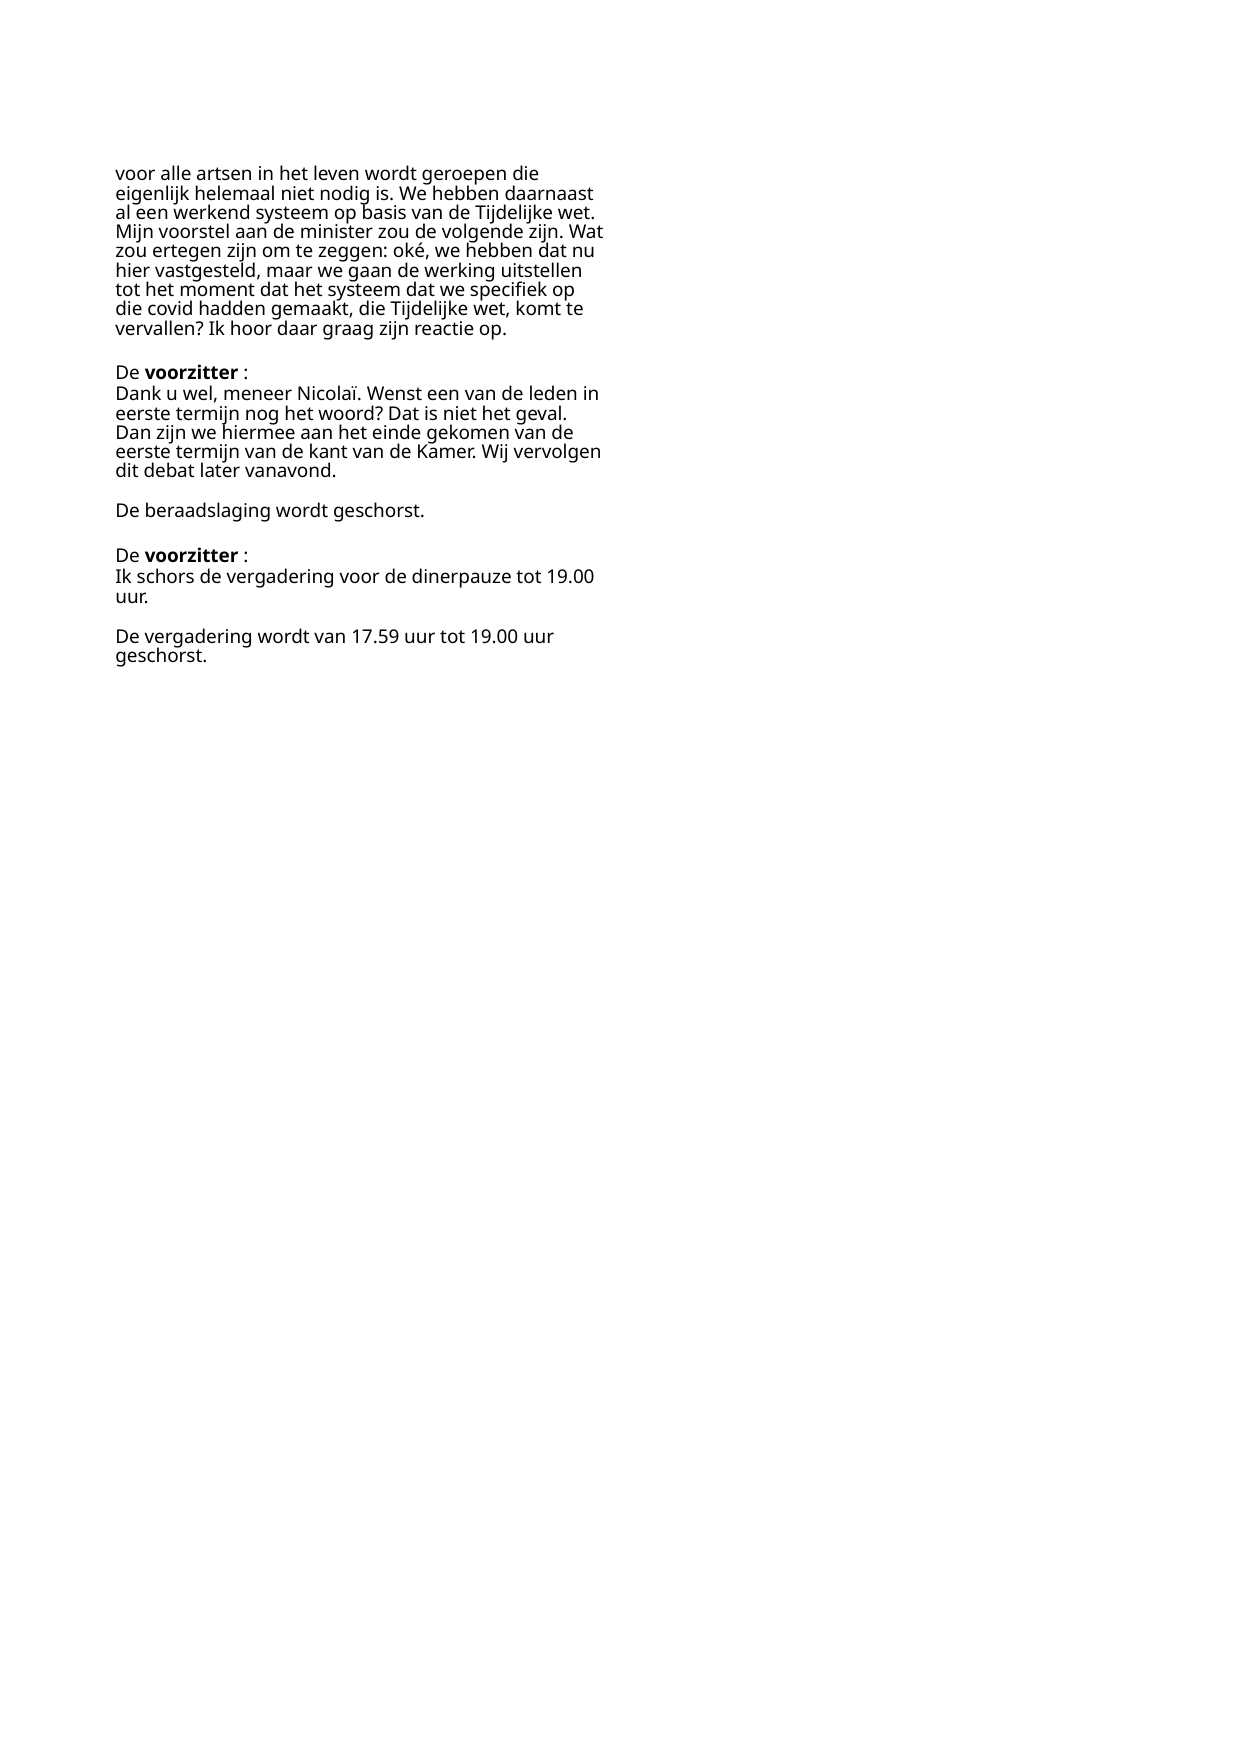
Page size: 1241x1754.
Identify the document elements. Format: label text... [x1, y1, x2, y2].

text voor alle artsen in het leven wordt geroepen die eigenlijk helemaal niet nodig is. We hebben daarnaast al een werkend systeem op basis van de Tijdelijke wet. Mijn voorstel aan de minister zou de volgende zijn. Wat zou ertegen zijn om te zeggen: oké, we hebben dat nu hier vastgesteld, maar we gaan de werking uitstellen tot het moment dat het systeem dat we specifiek op die covid hadden gemaakt, die Tijdelijke wet, komt te vervallen? Ik hoor daar graag zijn reactie op. [115, 165, 605, 339]
text Dank u wel, meneer Nicolaï. Wenst een van de leden in eerste termijn nog het woord? Dat is niet het geval. Dan zijn we hiermee aan het einde gekomen van de eerste termijn van de kant van de Kamer. Wij vervolgen dit debat later vanavond. [115, 385, 605, 482]
text De beraadslaging wordt geschorst. [115, 502, 605, 522]
text De voorzitter : [115, 543, 605, 568]
text De voorzitter : [115, 359, 605, 385]
text Ik schors de vergadering voor de dinerpauze tot 19.00 uur. [115, 568, 605, 607]
text De vergadering wordt van 17.59 uur tot 19.00 uur geschorst. [115, 628, 605, 666]
